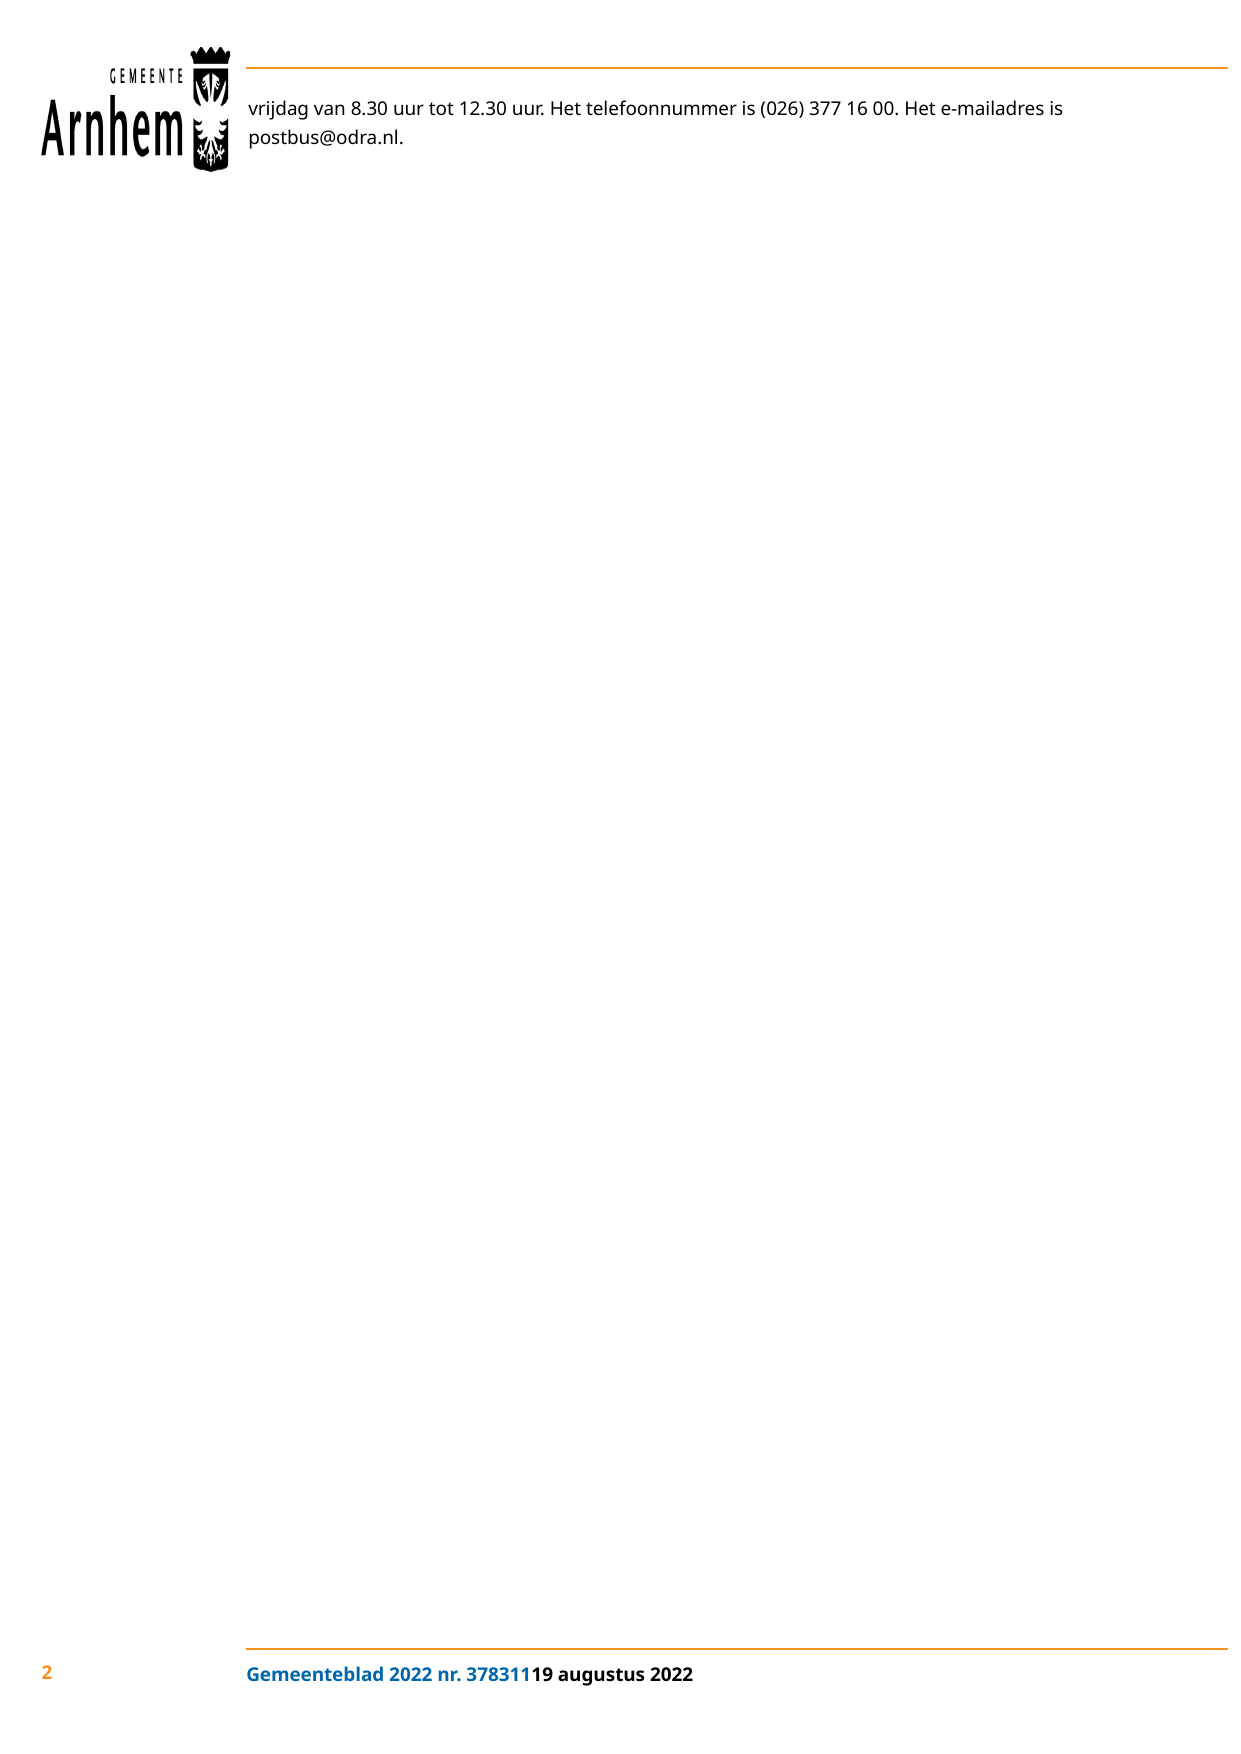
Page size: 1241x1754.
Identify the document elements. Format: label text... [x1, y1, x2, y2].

text vrijdag van 8.30 uur tot 12.30 uur. Het telefoonnummer is (026) 377 16 00. Het e-mailadres is postbus@odra.nl. [248, 95, 1152, 150]
picture [41, 47, 231, 172]
